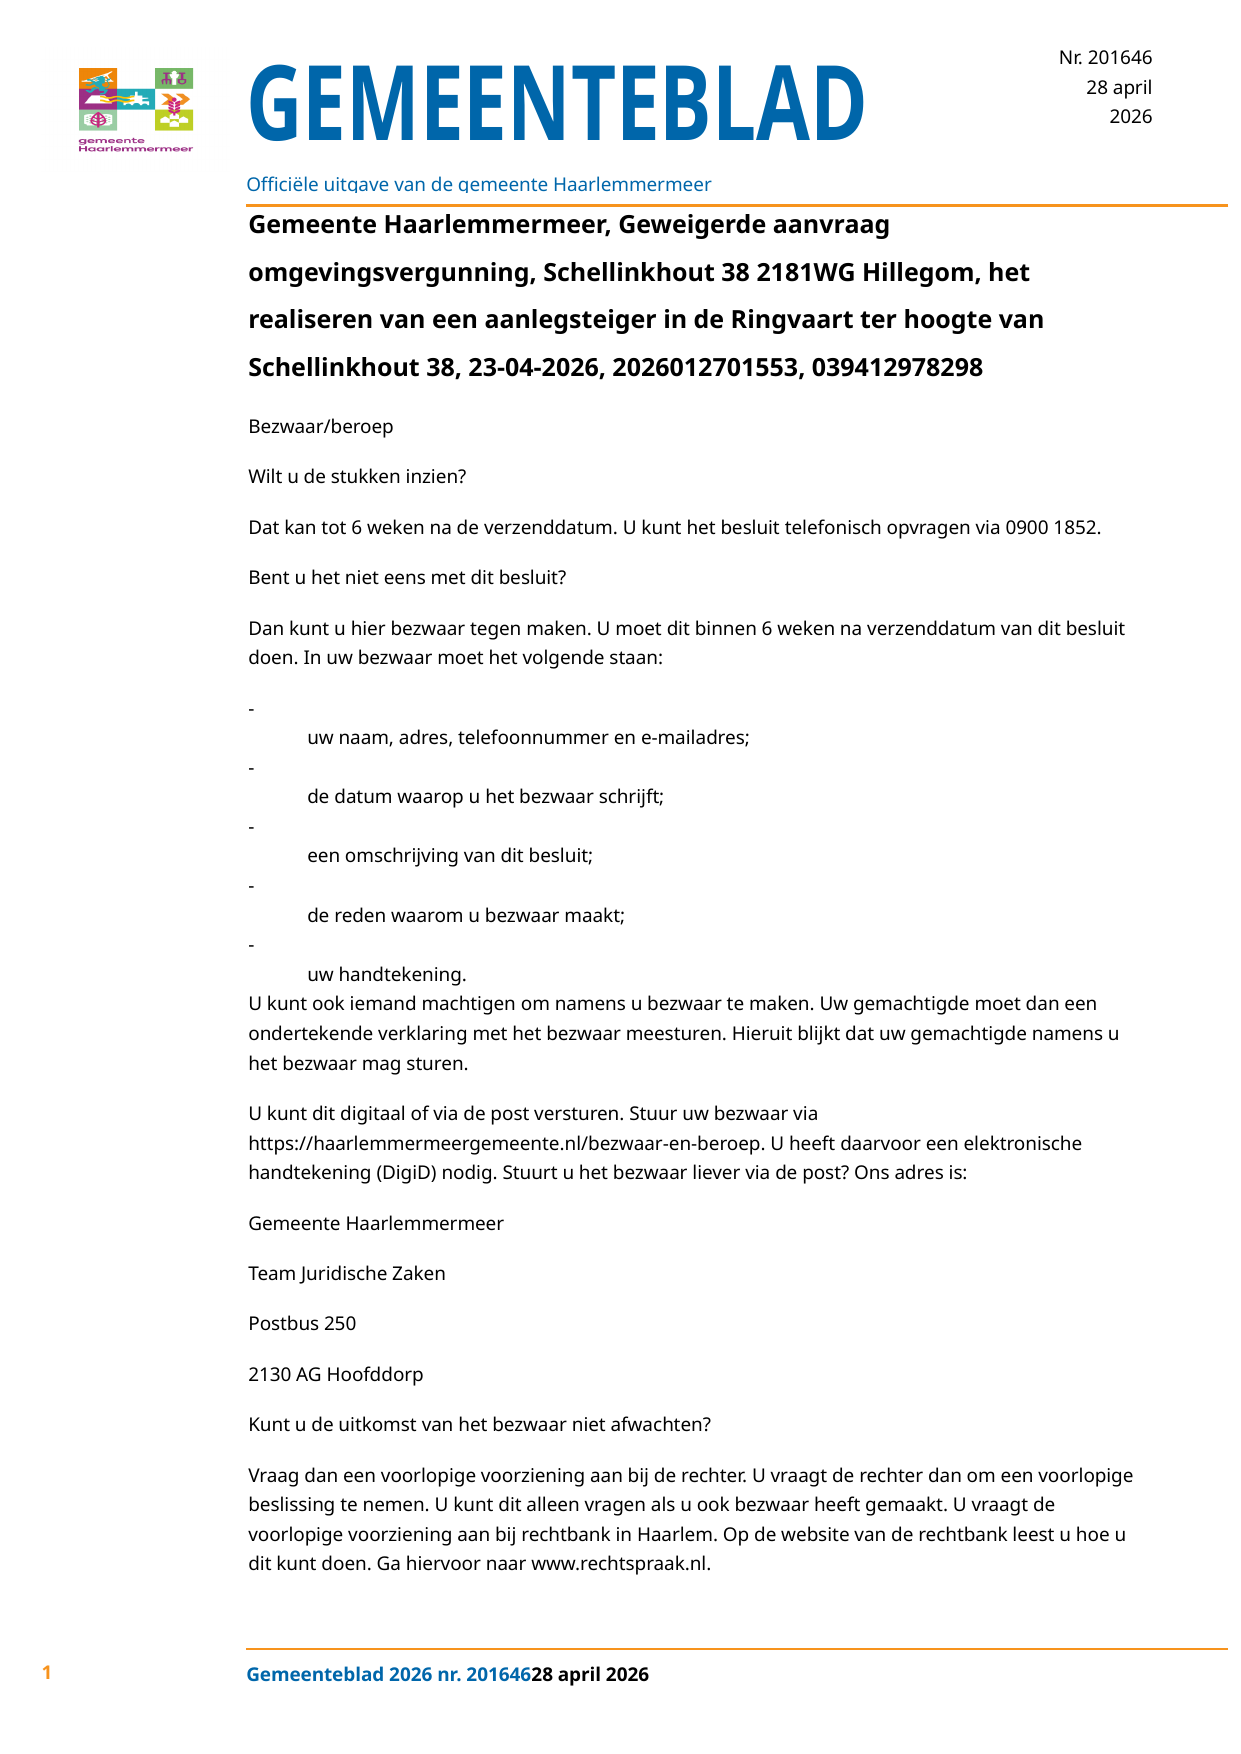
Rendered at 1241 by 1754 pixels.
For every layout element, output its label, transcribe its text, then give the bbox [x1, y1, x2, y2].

picture [41, 47, 231, 172]
text Gemeente Haarlemmermeer [248, 1210, 1152, 1236]
list uw handtekening. [248, 961, 1152, 987]
text Bent u het niet eens met dit besluit? [248, 564, 1152, 590]
list uw naam, adres, telefoonnummer en e-mailadres; [248, 724, 1152, 750]
text Team Juridische Zaken [248, 1260, 1152, 1286]
text 2130 AG Hoofddorp [248, 1361, 1152, 1387]
text Dan kunt u hier bezwaar tegen maken. U moet dit binnen 6 weken na verzenddatum van dit besluit doen. In uw bezwaar moet het volgende staan: [248, 615, 1152, 670]
text Gemeente Haarlemmermeer, Geweigerde aanvraag omgevingsvergunning, Schellinkhout 38 2181WG Hillegom, het realiseren van een aanlegsteiger in de Ringvaart ter hoogte van Schellinkhout 38, 23-04-2026, 2026012701553, 039412978298 [248, 207, 1152, 384]
list de datum waarop u het bezwaar schrijft; [248, 783, 1152, 809]
list de reden waarom u bezwaar maakt; [248, 902, 1152, 928]
text Postbus 250 [248, 1311, 1152, 1336]
text U kunt ook iemand machtigen om namens u bezwaar te maken. Uw gemachtigde moet dan een ondertekende verklaring met het bezwaar meesturen. Hieruit blijkt dat uw gemachtigde namens u het bezwaar mag sturen. [248, 991, 1152, 1076]
text Wilt u de stukken inzien? [248, 463, 1152, 489]
text U kunt dit digitaal of via de post versturen. Stuur uw bezwaar via https://haarlemmermeergemeente.nl/bezwaar-en-beroep. U heeft daarvoor een elektronische handtekening (DigiD) nodig. Stuurt u het bezwaar liever via de post? Ons adres is: [248, 1100, 1152, 1185]
text Dat kan tot 6 weken na de verzenddatum. U kunt het besluit telefonisch opvragen via 0900 1852. [248, 514, 1152, 540]
text Vraag dan een voorlopige voorziening aan bij de rechter. U vraagt de rechter dan om een voorlopige beslissing te nemen. U kunt dit alleen vragen als u ook bezwaar heeft gemaakt. U vraagt de voorlopige voorziening aan bij rechtbank in Haarlem. Op de website van de rechtbank leest u hoe u dit kunt doen. Ga hiervoor naar www.rechtspraak.nl. [248, 1462, 1152, 1576]
text Bezwaar/beroep [248, 413, 1152, 439]
text Kunt u de uitkomst van het bezwaar niet afwachten? [248, 1411, 1152, 1437]
list een omschrijving van dit besluit; [248, 843, 1152, 868]
